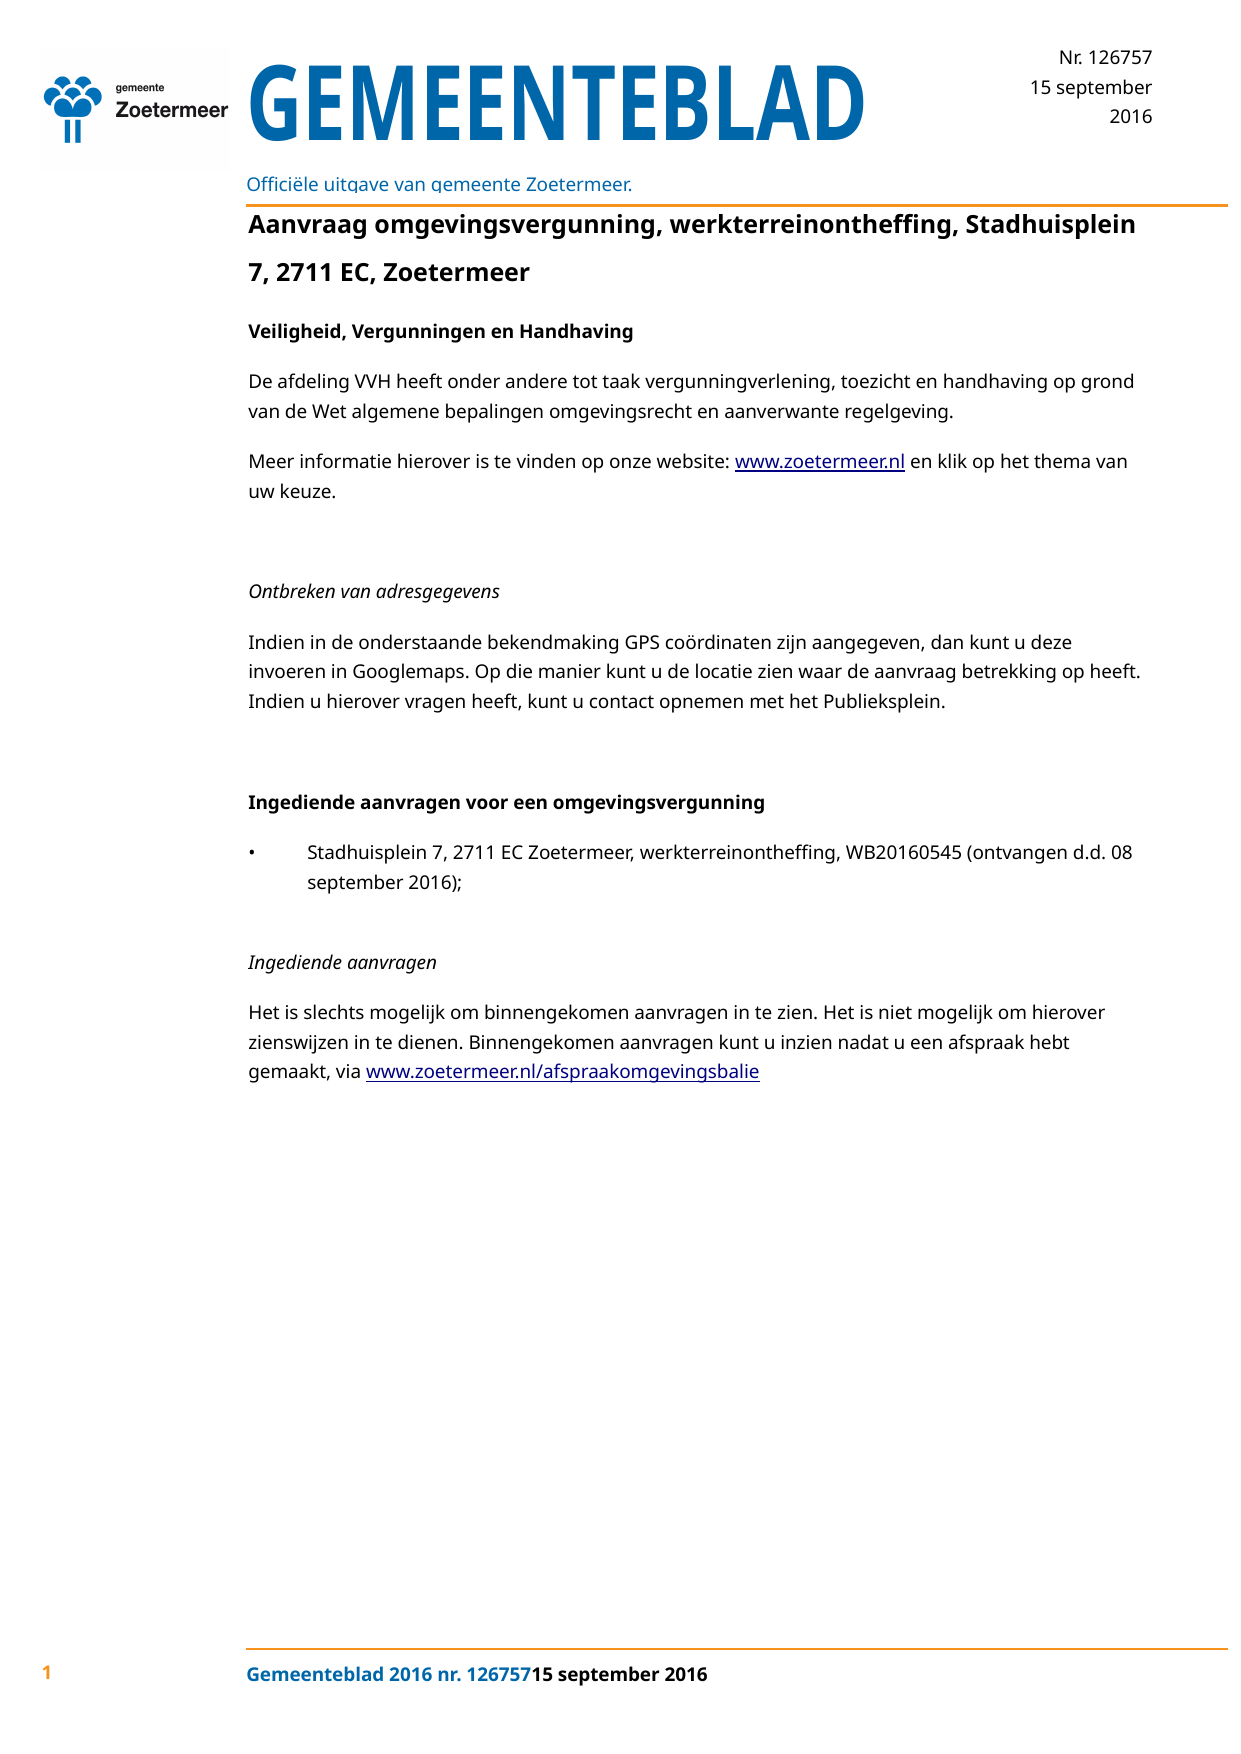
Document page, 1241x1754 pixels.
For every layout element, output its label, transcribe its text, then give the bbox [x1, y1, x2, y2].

list Stadhuisplein 7, 2711 EC Zoetermeer, werkterreinontheffing, WB20160545 (ontvangen d.d. 08 september 2016); [248, 839, 1152, 895]
text Ontbreken van adresgegevens [248, 579, 1152, 604]
text Indien in de onderstaande bekendmaking GPS coördinaten zijn aangegeven, dan kunt u deze invoeren in Googlemaps. Op die manier kunt u de locatie zien waar de aanvraag betrekking op heeft. Indien u hierover vragen heeft, kunt u contact opnemen met het Publieksplein. [248, 629, 1152, 714]
text De afdeling VVH heeft onder andere tot taak vergunningverlening, toezicht en handhaving op grond van de Wet algemene bepalingen omgevingsrecht en aanverwante regelgeving. [248, 368, 1152, 424]
text Meer informatie hierover is te vinden op onze website: www.zoetermeer.nl en klik op het thema van uw keuze. [248, 448, 1152, 504]
text Ingediende aanvragen [248, 949, 1152, 975]
text Het is slechts mogelijk om binnengekomen aanvragen in te zien. Het is niet mogelijk om hierover zienswijzen in te dienen. Binnengekomen aanvragen kunt u inzien nadat u een afspraak hebt gemaakt, via www.zoetermeer.nl/afspraakomgevingsbalie [248, 999, 1152, 1084]
text Veiligheid, Vergunningen en Handhaving [248, 318, 1152, 344]
picture [41, 47, 231, 172]
text Aanvraag omgevingsvergunning, werkterreinontheffing, Stadhuisplein 7, 2711 EC, Zoetermeer [248, 207, 1152, 288]
text Ingediende aanvragen voor een omgevingsvergunning [248, 789, 1152, 815]
